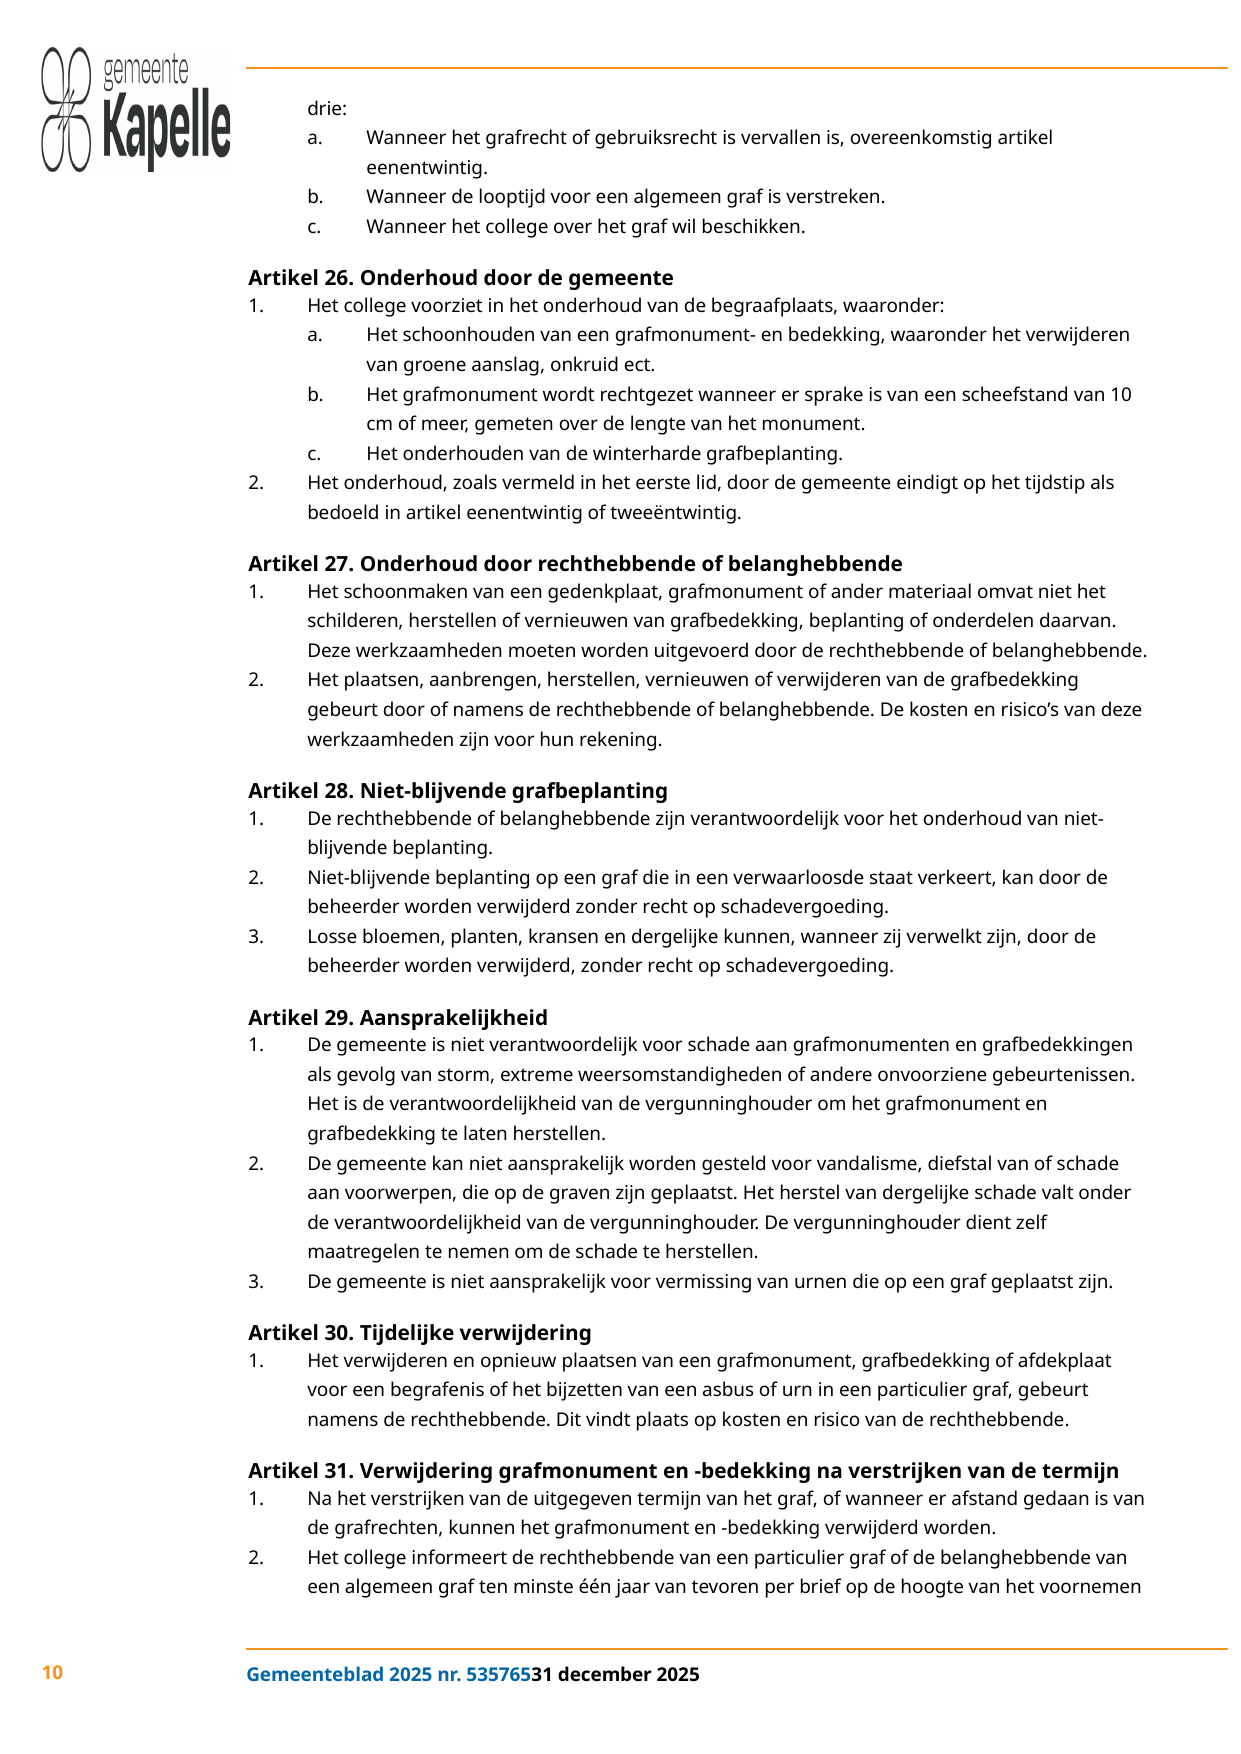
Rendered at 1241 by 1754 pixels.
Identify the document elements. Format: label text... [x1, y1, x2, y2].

text Artikel 30. Tijdelijke verwijdering [248, 1318, 1152, 1347]
list Het plaatsen, aanbrengen, herstellen, vernieuwen of verwijderen van de grafbedekking gebeurt door of namens de rechthebbende of belanghebbende. De kosten en risico’s van deze werkzaamheden zijn voor hun rekening. [248, 667, 1152, 752]
list Wanneer de looptijd voor een algemeen graf is verstreken. [307, 183, 1152, 209]
list Het schoonmaken van een gedenkplaat, grafmonument of ander materiaal omvat niet het schilderen, herstellen of vernieuwen van grafbedekking, beplanting of onderdelen daarvan. Deze werkzaamheden moeten worden uitgevoerd door de rechthebbende of belanghebbende. [248, 578, 1152, 663]
list Wanneer het college over het graf wil beschikken. [307, 213, 1152, 239]
list De rechthebbende of belanghebbende zijn verantwoordelijk voor het onderhoud van niet-blijvende beplanting. [248, 805, 1152, 860]
list Het college informeert de rechthebbende van een particulier graf of de belanghebbende van een algemeen graf ten minste één jaar van tevoren per brief op de hoogte van het voornemen [248, 1544, 1152, 1599]
list Het grafmonument wordt rechtgezet wanneer er sprake is van een scheefstand van 10 cm of meer, gemeten over de lengte van het monument. [307, 381, 1152, 436]
text Artikel 31. Verwijdering grafmonument en -bedekking na verstrijken van de termijn [248, 1457, 1152, 1485]
list Het onderhoud, zoals vermeld in het eerste lid, door de gemeente eindigt op het tijdstip als bedoeld in artikel eenentwintig of tweeëntwintig. [248, 469, 1152, 525]
list Het verwijderen en opnieuw plaatsen van een grafmonument, grafbedekking of afdekplaat voor een begrafenis of het bijzetten van een asbus of urn in een particulier graf, gebeurt namens de rechthebbende. Dit vindt plaats op kosten en risico van de rechthebbende. [248, 1347, 1152, 1432]
list Het schoonhouden van een grafmonument- en bedekking, waaronder het verwijderen van groene aanslag, onkruid ect. [307, 322, 1152, 377]
list De gemeente kan niet aansprakelijk worden gesteld voor vandalisme, diefstal van of schade aan voorwerpen, die op de graven zijn geplaatst. Het herstel van dergelijke schade valt onder de verantwoordelijkheid van de vergunninghouder. De vergunninghouder dient zelf maatregelen te nemen om de schade te herstellen. [248, 1150, 1152, 1264]
text Artikel 27. Onderhoud door rechthebbende of belanghebbende [248, 549, 1152, 578]
list Niet-blijvende beplanting op een graf die in een verwaarloosde staat verkeert, kan door de beheerder worden verwijderd zonder recht op schadevergoeding. [248, 864, 1152, 919]
list drie: [248, 95, 1152, 121]
list Het college voorziet in het onderhoud van de begraafplaats, waaronder: [248, 292, 1152, 318]
list De gemeente is niet verantwoordelijk voor schade aan grafmonumenten en grafbedekkingen als gevolg van storm, extreme weersomstandigheden of andere onvoorziene gebeurtenissen. Het is de verantwoordelijkheid van de vergunninghouder om het grafmonument en grafbedekking te laten herstellen. [248, 1031, 1152, 1146]
text Artikel 26. Onderhoud door de gemeente [248, 263, 1152, 292]
list Losse bloemen, planten, kransen en dergelijke kunnen, wanneer zij verwelkt zijn, door de beheerder worden verwijderd, zonder recht op schadevergoeding. [248, 923, 1152, 978]
list De gemeente is niet aansprakelijk voor vermissing van urnen die op een graf geplaatst zijn. [248, 1268, 1152, 1294]
picture [41, 47, 231, 172]
text Artikel 29. Aansprakelijkheid [248, 1003, 1152, 1031]
list Het onderhouden van de winterharde grafbeplanting. [307, 440, 1152, 466]
text Artikel 28. Niet-blijvende grafbeplanting [248, 776, 1152, 805]
list Na het verstrijken van de uitgegeven termijn van het graf, of wanneer er afstand gedaan is van de grafrechten, kunnen het grafmonument en -bedekking verwijderd worden. [248, 1485, 1152, 1540]
list Wanneer het grafrecht of gebruiksrecht is vervallen is, overeenkomstig artikel eenentwintig. [307, 124, 1152, 180]
